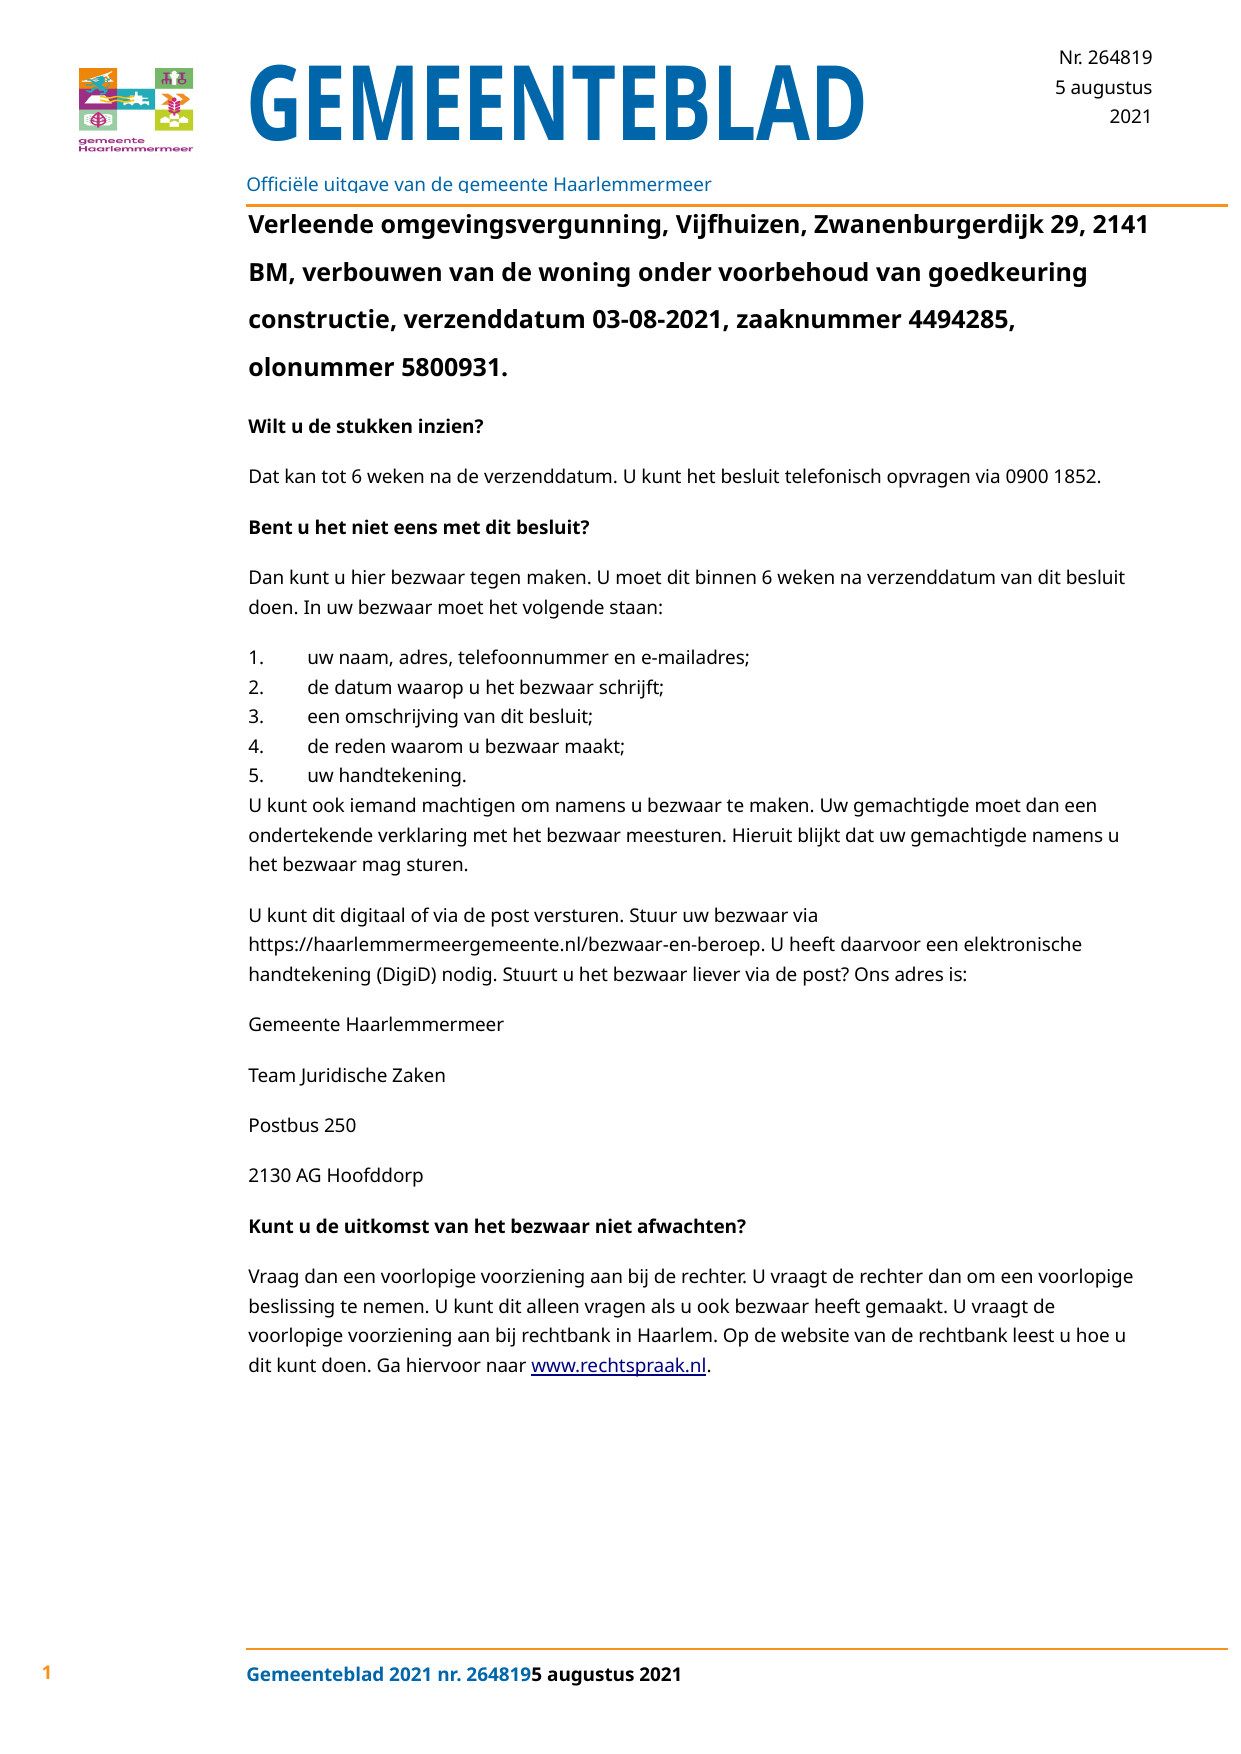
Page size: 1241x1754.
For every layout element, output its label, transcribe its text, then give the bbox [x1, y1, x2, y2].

list uw handtekening. [248, 763, 1152, 788]
text U kunt dit digitaal of via de post versturen. Stuur uw bezwaar via https://haarlemmermeergemeente.nl/bezwaar-en-beroep. U heeft daarvoor een elektronische handtekening (DigiD) nodig. Stuurt u het bezwaar liever via de post? Ons adres is: [248, 902, 1152, 987]
text Team Juridische Zaken [248, 1062, 1152, 1088]
list uw naam, adres, telefoonnummer en e-mailadres; [248, 644, 1152, 670]
picture [41, 47, 231, 172]
text Kunt u de uitkomst van het bezwaar niet afwachten? [248, 1213, 1152, 1239]
text Wilt u de stukken inzien? [248, 413, 1152, 439]
list de datum waarop u het bezwaar schrijft; [248, 674, 1152, 700]
list een omschrijving van dit besluit; [248, 703, 1152, 729]
text Bent u het niet eens met dit besluit? [248, 514, 1152, 540]
text Postbus 250 [248, 1112, 1152, 1138]
text Verleende omgevingsvergunning, Vijfhuizen, Zwanenburgerdijk 29, 2141 BM, verbouwen van de woning onder voorbehoud van goedkeuring constructie, verzenddatum 03-08-2021, zaaknummer 4494285, olonummer 5800931. [248, 207, 1152, 384]
text Gemeente Haarlemmermeer [248, 1011, 1152, 1037]
text U kunt ook iemand machtigen om namens u bezwaar te maken. Uw gemachtigde moet dan een ondertekende verklaring met het bezwaar meesturen. Hieruit blijkt dat uw gemachtigde namens u het bezwaar mag sturen. [248, 792, 1152, 877]
text 2130 AG Hoofddorp [248, 1163, 1152, 1188]
text Vraag dan een voorlopige voorziening aan bij de rechter. U vraagt de rechter dan om een voorlopige beslissing te nemen. U kunt dit alleen vragen als u ook bezwaar heeft gemaakt. U vraagt de voorlopige voorziening aan bij rechtbank in Haarlem. Op de website van de rechtbank leest u hoe u dit kunt doen. Ga hiervoor naar www.rechtspraak.nl. [248, 1263, 1152, 1378]
list de reden waarom u bezwaar maakt; [248, 733, 1152, 759]
text Dan kunt u hier bezwaar tegen maken. U moet dit binnen 6 weken na verzenddatum van dit besluit doen. In uw bezwaar moet het volgende staan: [248, 564, 1152, 620]
text Dat kan tot 6 weken na de verzenddatum. U kunt het besluit telefonisch opvragen via 0900 1852. [248, 463, 1152, 489]
